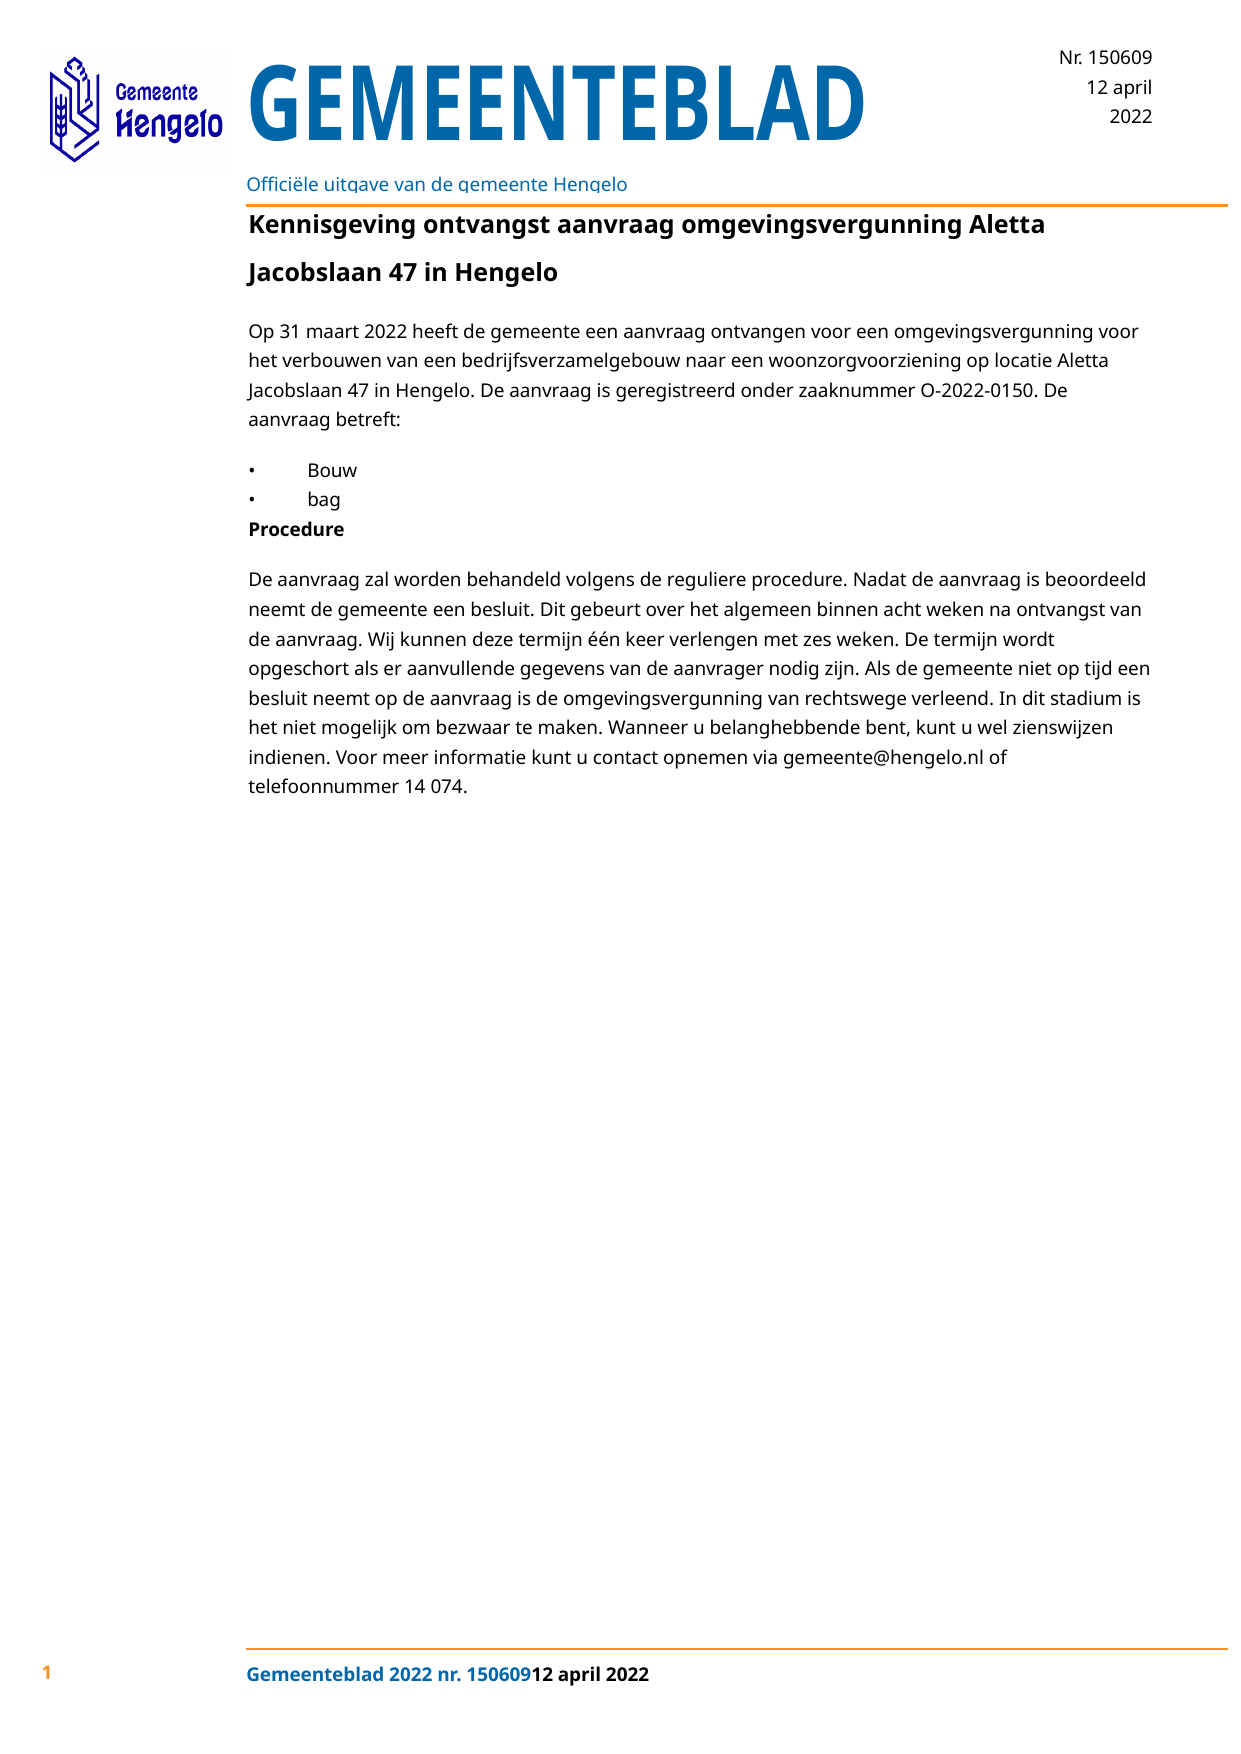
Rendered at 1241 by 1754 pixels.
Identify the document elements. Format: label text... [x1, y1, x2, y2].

list Bouw [248, 457, 1152, 483]
text Kennisgeving ontvangst aanvraag omgevingsvergunning Aletta Jacobslaan 47 in Hengelo [248, 207, 1152, 288]
text Procedure [248, 516, 1152, 542]
picture [41, 47, 231, 172]
list bag [248, 487, 1152, 512]
text De aanvraag zal worden behandeld volgens de reguliere procedure. Nadat de aanvraag is beoordeeld neemt de gemeente een besluit. Dit gebeurt over het algemeen binnen acht weken na ontvangst van de aanvraag. Wij kunnen deze termijn één keer verlengen met zes weken. De termijn wordt opgeschort als er aanvullende gegevens van de aanvrager nodig zijn. Als de gemeente niet op tijd een besluit neemt op de aanvraag is de omgevingsvergunning van rechtswege verleend. In dit stadium is het niet mogelijk om bezwaar te maken. Wanneer u belanghebbende bent, kunt u wel zienswijzen indienen. Voor meer informatie kunt u contact opnemen via gemeente@hengelo.nl of telefoonnummer 14 074. [248, 567, 1152, 799]
text Op 31 maart 2022 heeft de gemeente een aanvraag ontvangen voor een omgevingsvergunning voor het verbouwen van een bedrijfsverzamelgebouw naar een woonzorgvoorziening op locatie Aletta Jacobslaan 47 in Hengelo. De aanvraag is geregistreerd onder zaaknummer O-2022-0150. De aanvraag betreft: [248, 318, 1152, 432]
